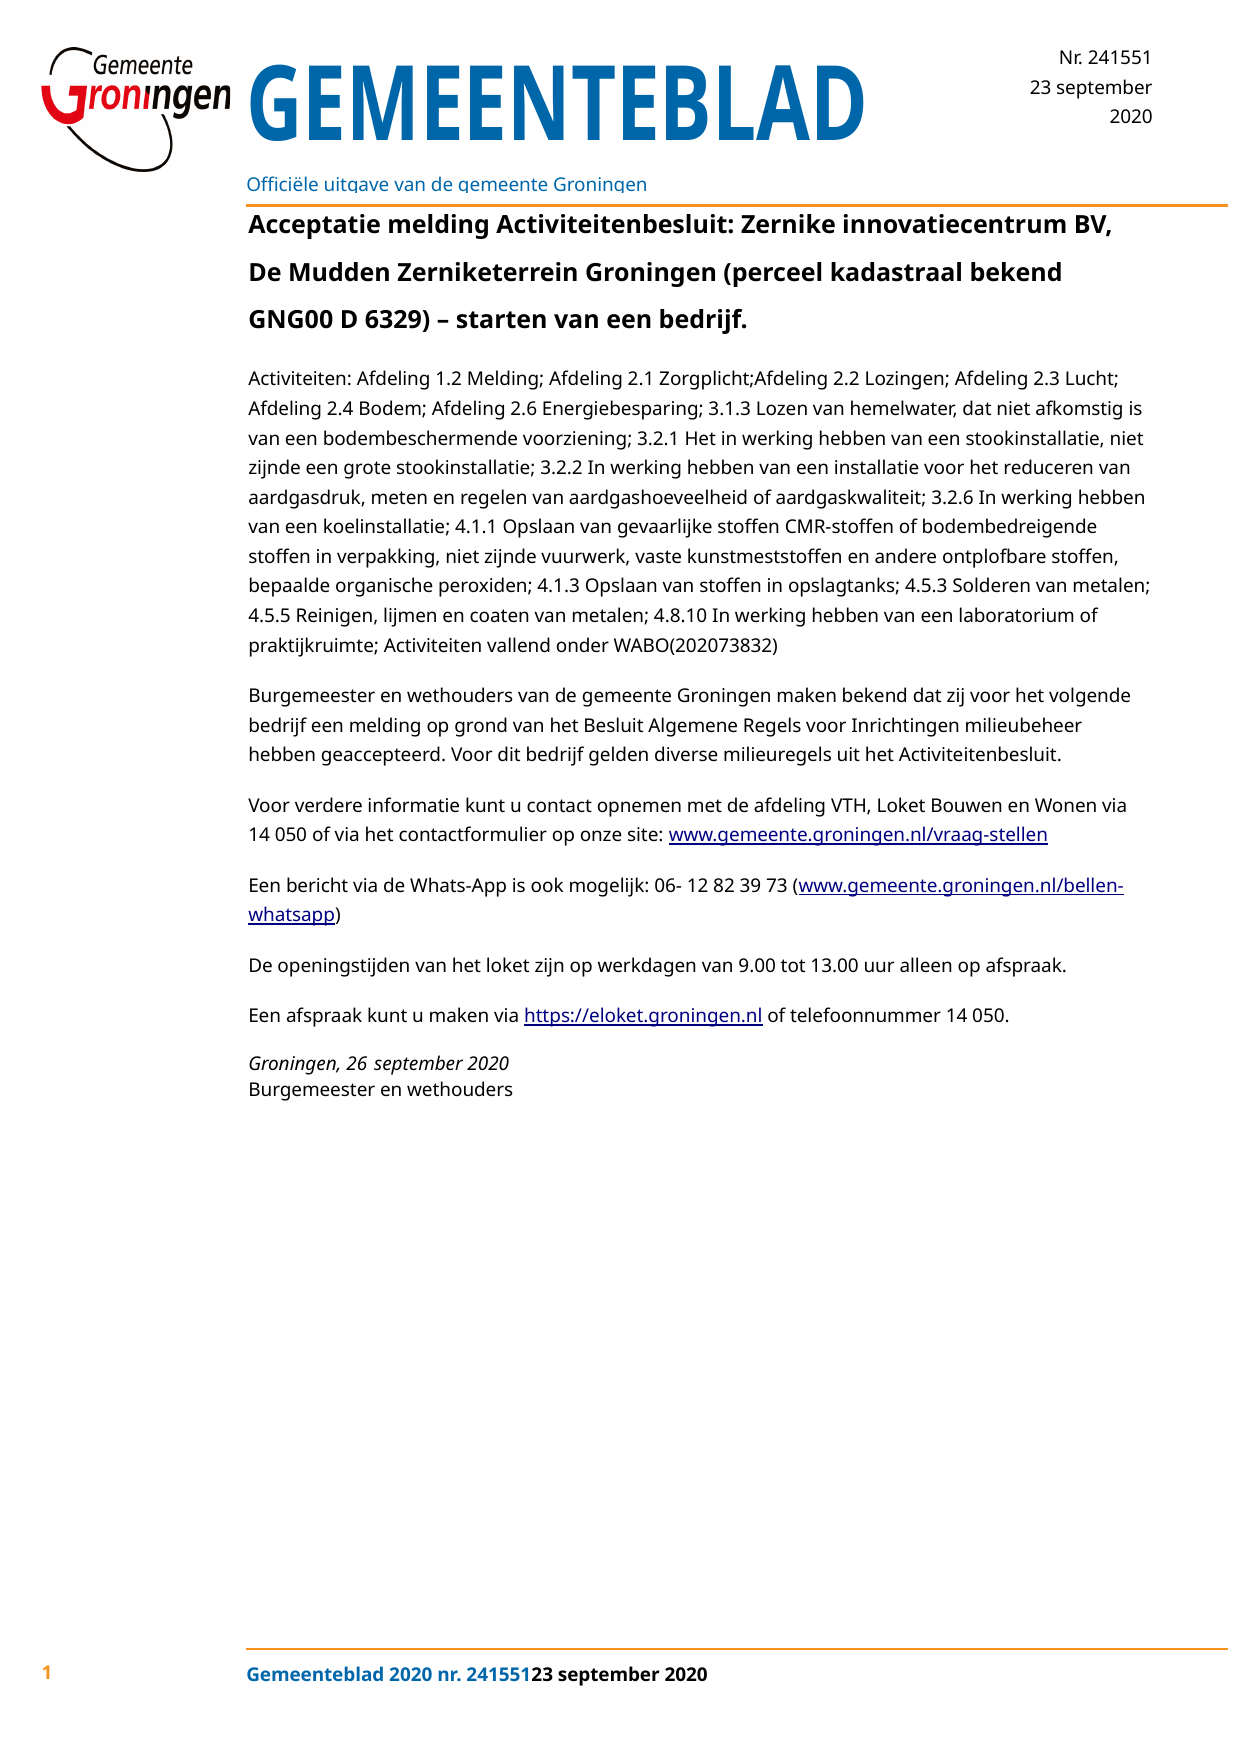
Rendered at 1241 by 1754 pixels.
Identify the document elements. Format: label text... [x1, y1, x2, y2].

text Burgemeester en wethouders [248, 1076, 1152, 1101]
text Groningen, 26 september 2020 [248, 1050, 1152, 1076]
picture [41, 47, 231, 172]
text Activiteiten: Afdeling 1.2 Melding; Afdeling 2.1 Zorgplicht;Afdeling 2.2 Lozingen; Afdeling 2.3 Lucht; Afdeling 2.4 Bodem; Afdeling 2.6 Energiebesparing; 3.1.3 Lozen van hemelwater, dat niet afkomstig is van een bodembeschermende voorziening; 3.2.1 Het in werking hebben van een stookinstallatie, niet zijnde een grote stookinstallatie; 3.2.2 In werking hebben van een installatie voor het reduceren van aardgasdruk, meten en regelen van aardgashoeveelheid of aardgaskwaliteit; 3.2.6 In werking hebben van een koelinstallatie; 4.1.1 Opslaan van gevaarlijke stoffen CMR-stoffen of bodembedreigende stoffen in verpakking, niet zijnde vuurwerk, vaste kunstmeststoffen en andere ontplofbare stoffen, bepaalde organische peroxiden; 4.1.3 Opslaan van stoffen in opslagtanks; 4.5.3 Solderen van metalen; 4.5.5 Reinigen, lijmen en coaten van metalen; 4.8.10 In werking hebben van een laboratorium of praktijkruimte; Activiteiten vallend onder WABO(202073832) [248, 366, 1152, 657]
text Burgemeester en wethouders van de gemeente Groningen maken bekend dat zij voor het volgende bedrijf een melding op grond van het Besluit Algemene Regels voor Inrichtingen milieubeheer hebben geaccepteerd. Voor dit bedrijf gelden diverse milieuregels uit het Activiteitenbesluit. [248, 682, 1152, 767]
text Een bericht via de Whats-App is ook mogelijk: 06- 12 82 39 73 (www.gemeente.groningen.nl/bellen-whatsapp) [248, 872, 1152, 927]
text Een afspraak kunt u maken via https://eloket.groningen.nl of telefoonnummer 14 050. [248, 1002, 1152, 1028]
text Voor verdere informatie kunt u contact opnemen met de afdeling VTH, Loket Bouwen en Wonen via 14 050 of via het contactformulier op onze site: www.gemeente.groningen.nl/vraag-stellen [248, 792, 1152, 847]
text De openingstijden van het loket zijn op werkdagen van 9.00 tot 13.00 uur alleen op afspraak. [248, 952, 1152, 977]
text Acceptatie melding Activiteitenbesluit: Zernike innovatiecentrum BV, De Mudden Zerniketerrein Groningen (perceel kadastraal bekend GNG00 D 6329) – starten van een bedrijf. [248, 207, 1152, 336]
